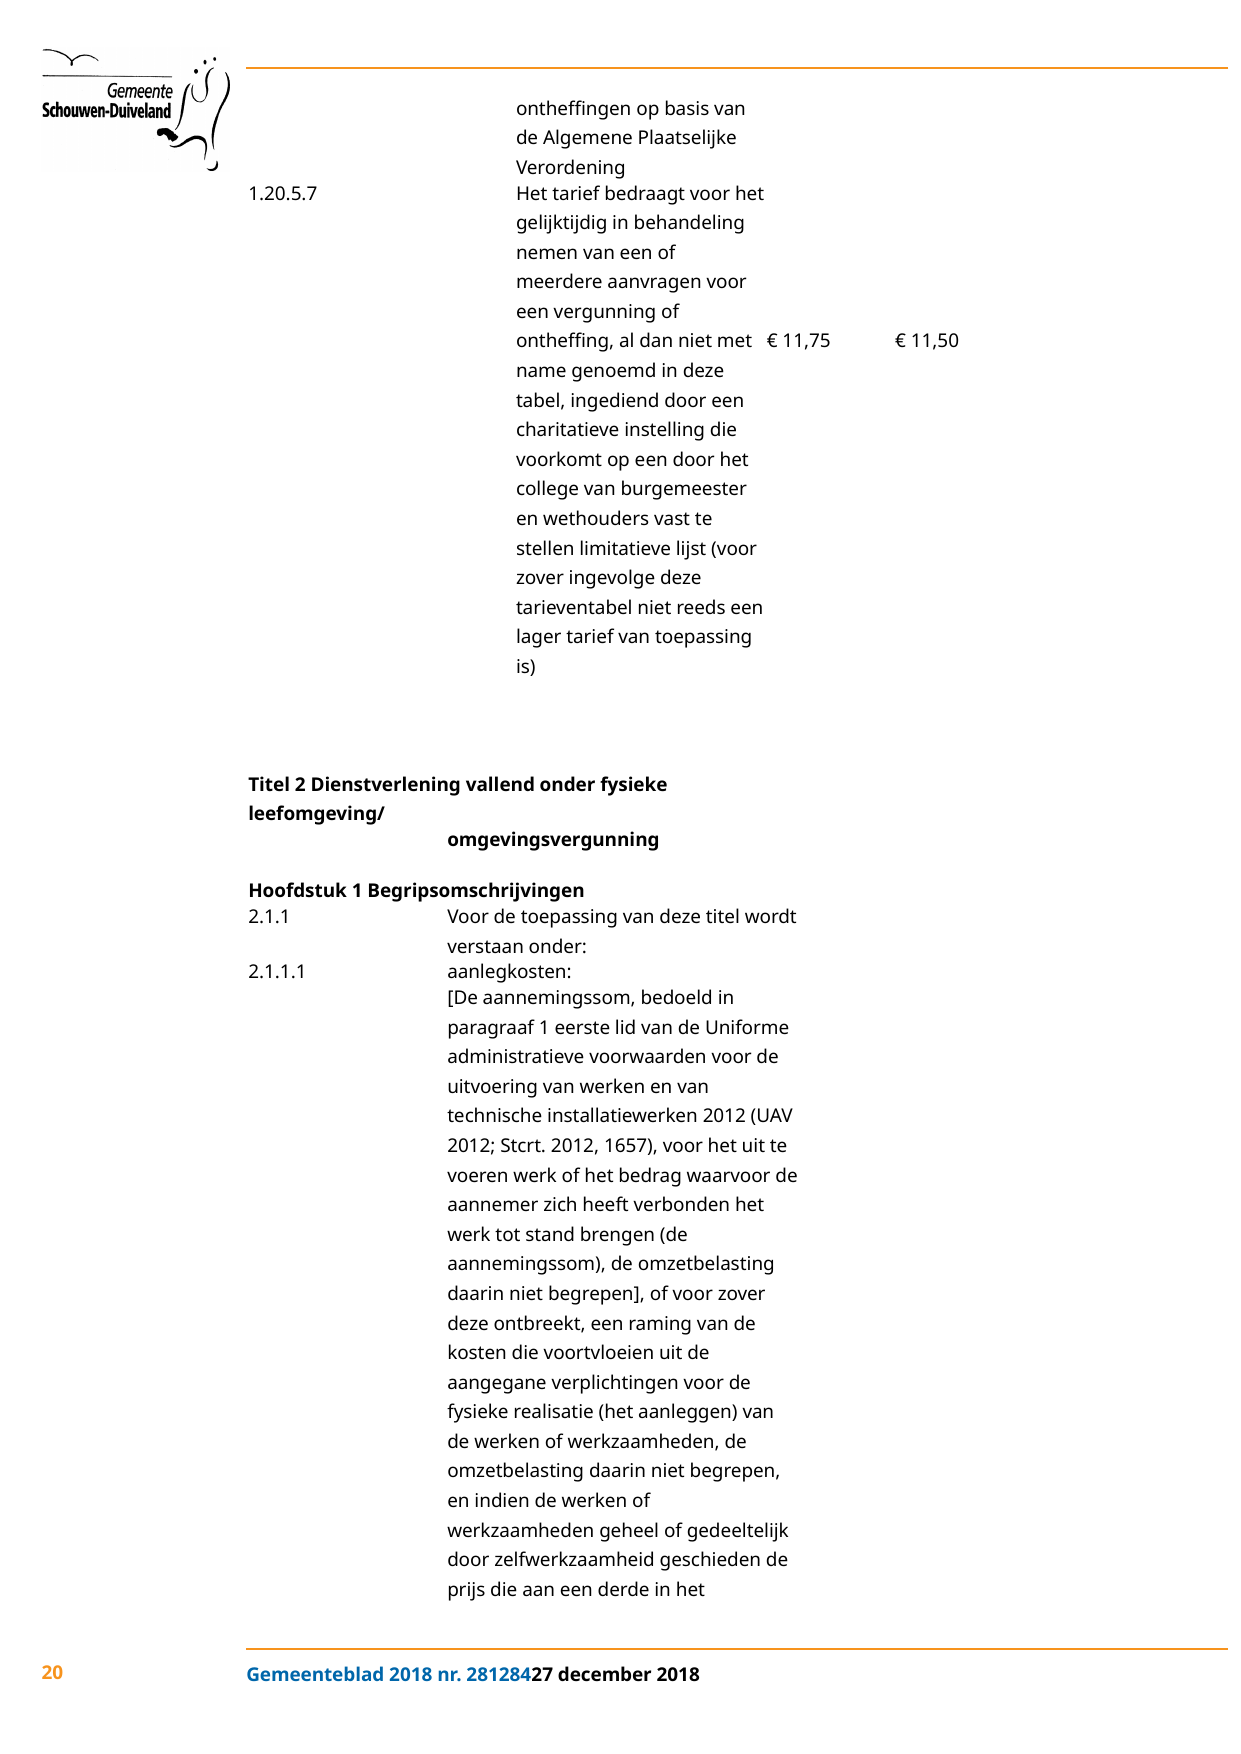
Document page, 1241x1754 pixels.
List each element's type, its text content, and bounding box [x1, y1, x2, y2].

table_cell [799, 959, 975, 984]
table_header [975, 771, 1152, 826]
table_cell [248, 852, 447, 878]
table_cell [975, 903, 1152, 959]
table_cell [447, 852, 799, 878]
table_cell Hoofdstuk 1 Begripsomschrijvingen [248, 878, 799, 903]
table_cell [767, 95, 895, 180]
table_cell [975, 984, 1152, 1602]
table_cell ontheffingen op basis van de Algemene Plaatselijke Verordening [516, 95, 767, 180]
table_cell [975, 826, 1152, 852]
table_cell [248, 984, 447, 1602]
table_cell [248, 826, 447, 852]
table_cell [799, 826, 975, 852]
table_cell [975, 852, 1152, 878]
table_cell [248, 95, 516, 180]
table_header [799, 771, 975, 826]
table_cell Het tarief bedraagt voor het gelijktijdig in behandeling nemen van een of meerdere aanvragen voor een vergunning of ontheffing, al dan niet met name genoemd in deze tabel, ingediend door een charitatieve instelling die voorkomt op een door het college van burgemeester en wethouders vast te stellen limitatieve lijst (voor zover ingevolge deze tarieventabel niet reeds een lager tarief van toepassing is) [516, 180, 767, 679]
table_cell [799, 903, 975, 959]
table_cell [799, 878, 975, 903]
table_cell Voor de toepassing van deze titel wordt verstaan onder: [447, 903, 799, 959]
table_cell [799, 852, 975, 878]
table_cell [975, 878, 1152, 903]
table_cell € 11,50 [895, 180, 1023, 679]
table_cell [799, 984, 975, 1602]
table_cell aanlegkosten: [447, 959, 799, 984]
table_cell omgevingsvergunning [447, 826, 799, 852]
table_header Titel 2 Dienstverlening vallend onder fysieke leefomgeving/ [248, 771, 799, 826]
picture [41, 47, 231, 172]
table_cell € 11,75 [767, 180, 895, 679]
table_cell [975, 959, 1152, 984]
table_cell 1.20.5.7 [248, 180, 516, 679]
table_cell 2.1.1.1 [248, 959, 447, 984]
table_cell [895, 95, 1023, 180]
table_cell [De aannemingssom, bedoeld in paragraaf 1 eerste lid van de Uniforme administratieve voorwaarden voor de uitvoering van werken en van technische installatiewerken 2012 (UAV 2012; Stcrt. 2012, 1657), voor het uit te voeren werk of het bedrag waarvoor de aannemer zich heeft verbonden het werk tot stand brengen (de aannemingssom), de omzetbelasting daarin niet begrepen], of voor zover deze ontbreekt, een raming van de kosten die voortvloeien uit de aangegane verplichtingen voor de fysieke realisatie (het aanleggen) van de werken of werkzaamheden, de omzetbelasting daarin niet begrepen, en indien de werken of werkzaamheden geheel of gedeeltelijk door zelfwerkzaamheid geschieden de prijs die aan een derde in het [447, 984, 799, 1602]
table_cell 2.1.1 [248, 903, 447, 959]
